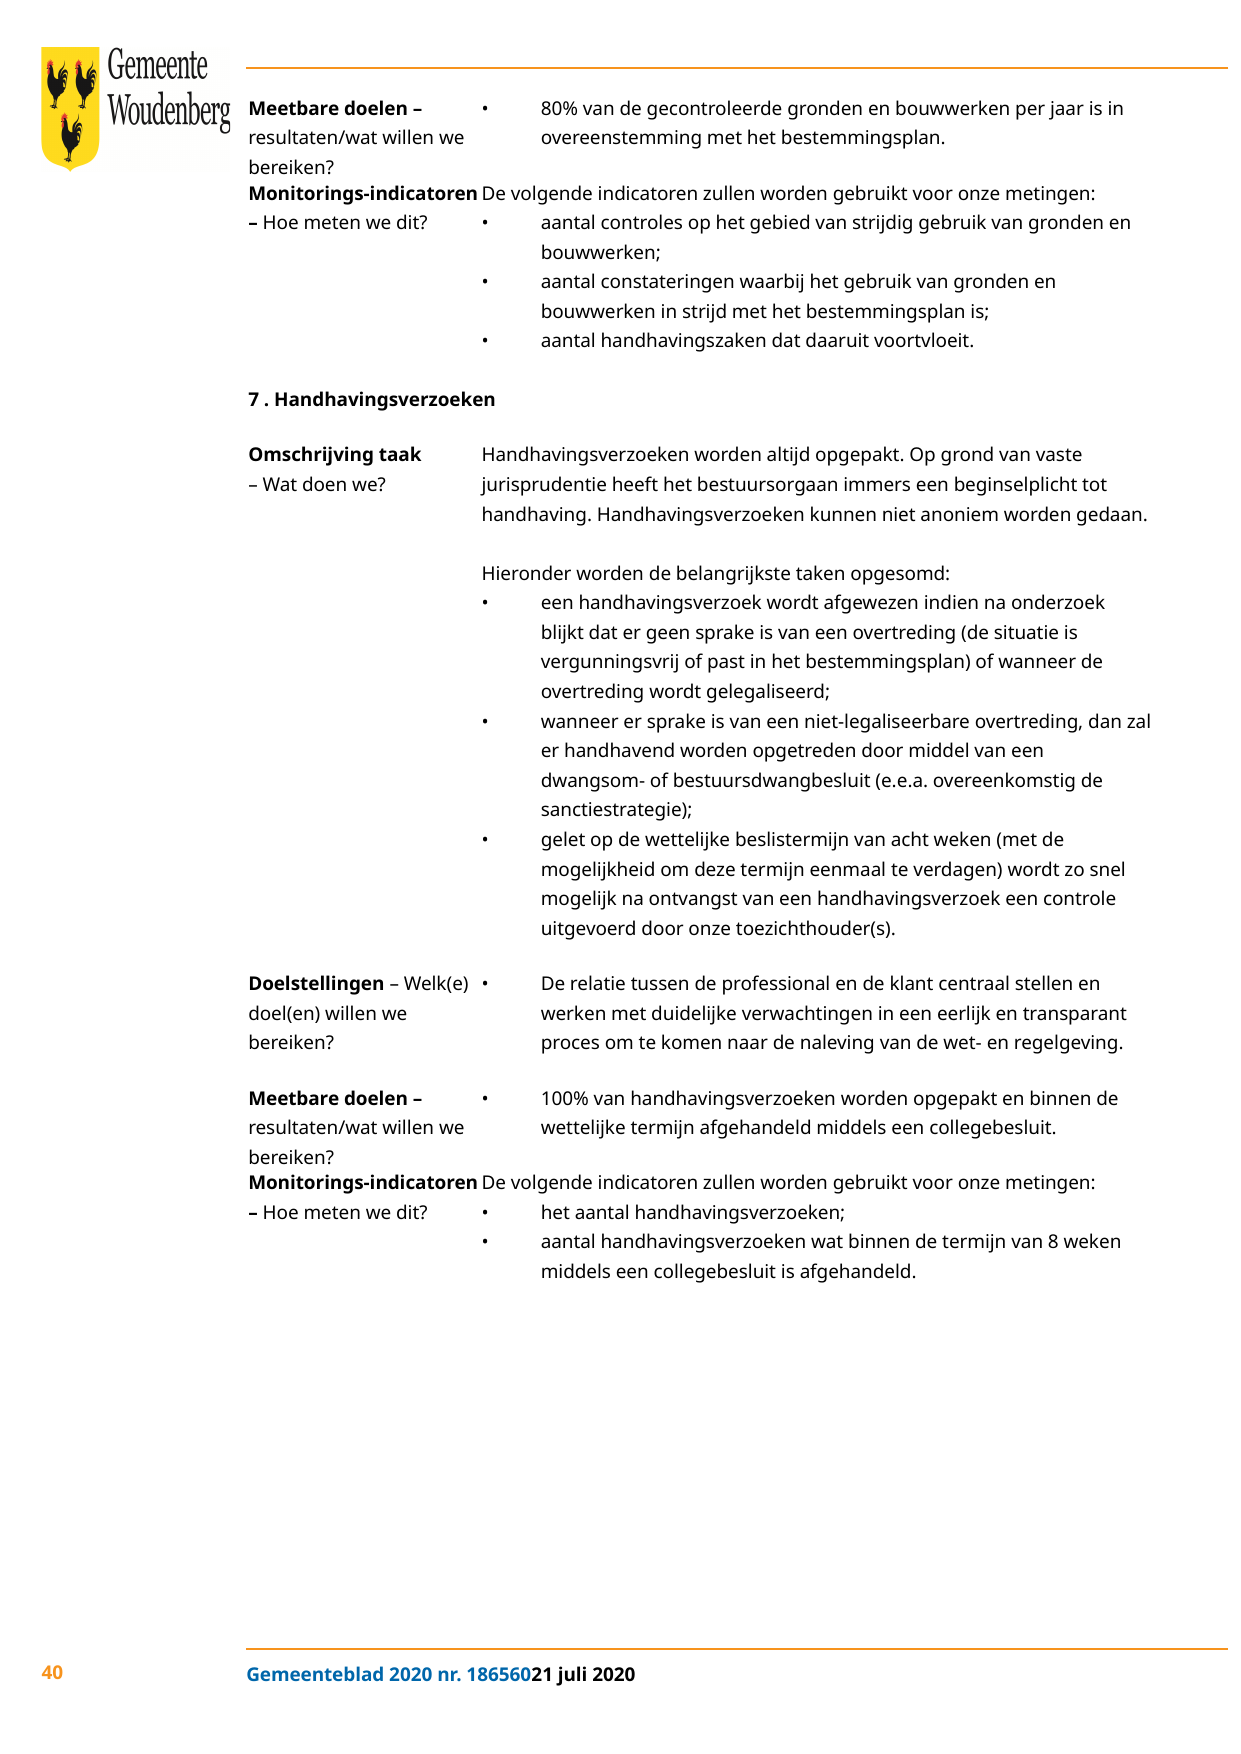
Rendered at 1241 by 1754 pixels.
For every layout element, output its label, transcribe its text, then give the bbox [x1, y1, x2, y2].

table_cell De volgende indicatoren zullen worden gebruikt voor onze metingen: het aantal handhavingsverzoeken; aantal handhavingsverzoeken wat binnen de termijn van 8 weken middels een collegebesluit is afgehandeld. [481, 1170, 1152, 1284]
table_cell 100% van handhavingsverzoeken worden opgepakt en binnen de wettelijke termijn afgehandeld middels een collegebesluit. [481, 1085, 1152, 1169]
table_cell Handhavingsverzoeken worden altijd opgepakt. Op grond van vaste jurisprudentie heeft het bestuursorgaan immers een beginselplicht tot handhaving. Handhavingsverzoeken kunnen niet anoniem worden gedaan. Hieronder worden de belangrijkste taken opgesomd: een handhavingsverzoek wordt afgewezen indien na onderzoek blijkt dat er geen sprake is van een overtreding (de situatie is vergunningsvrij of past in het bestemmingsplan) of wanneer de overtreding wordt gelegaliseerd; wanneer er sprake is van een niet-legaliseerbare overtreding, dan zal er handhavend worden opgetreden door middel van een dwangsom- of bestuursdwangbesluit (e.e.a. overeenkomstig de sanctiestrategie); gelet op de wettelijke beslistermijn van acht weken (met de mogelijkheid om deze termijn eenmaal te verdagen) wordt zo snel mogelijk na ontvangst van een handhavingsverzoek een controle uitgevoerd door onze toezichthouder(s). [481, 442, 1152, 970]
table_cell 80% van de gecontroleerde gronden en bouwwerken per jaar is in overeenstemming met het bestemmingsplan. [481, 95, 1152, 180]
table_header 7 . Handhavingsverzoeken [248, 386, 1152, 442]
table_cell Monitorings-indicatoren – Hoe meten we dit? [248, 1170, 481, 1284]
table_cell Omschrijving taak – Wat doen we? [248, 442, 481, 970]
table_cell De relatie tussen de professional en de klant centraal stellen en werken met duidelijke verwachtingen in een eerlijk en transparant proces om te komen naar de naleving van de wet- en regelgeving. [481, 970, 1152, 1085]
table_cell Meetbare doelen – resultaten/wat willen we bereiken? [248, 95, 481, 180]
table_cell Meetbare doelen – resultaten/wat willen we bereiken? [248, 1085, 481, 1169]
table_cell De volgende indicatoren zullen worden gebruikt voor onze metingen: aantal controles op het gebied van strijdig gebruik van gronden en bouwwerken; aantal constateringen waarbij het gebruik van gronden en bouwwerken in strijd met het bestemmingsplan is; aantal handhavingszaken dat daaruit voortvloeit. [481, 180, 1152, 353]
picture [41, 47, 231, 172]
table_cell Doelstellingen – Welk(e) doel(en) willen we bereiken? [248, 970, 481, 1085]
table_cell Monitorings-indicatoren – Hoe meten we dit? [248, 180, 481, 353]
